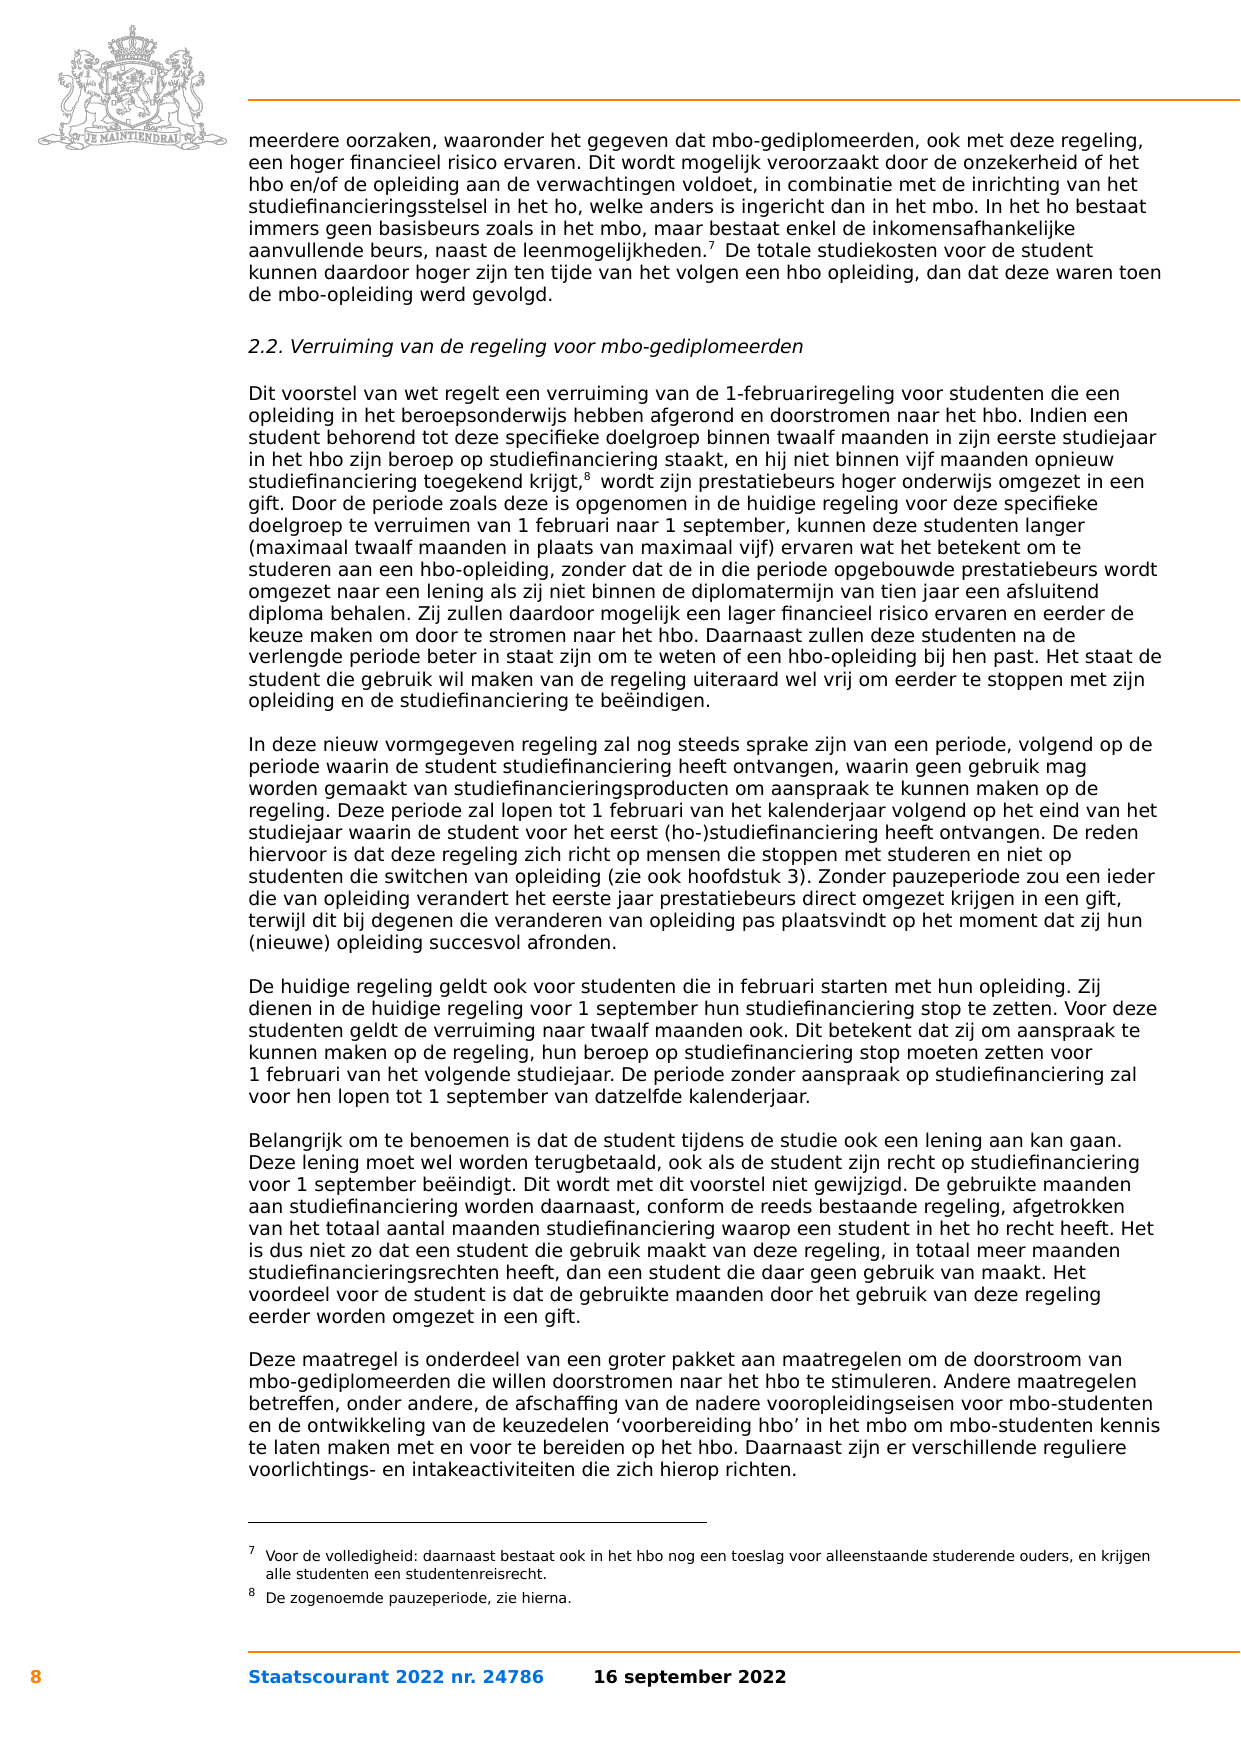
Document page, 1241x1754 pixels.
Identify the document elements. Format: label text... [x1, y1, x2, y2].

text meerdere oorzaken, waaronder het gegeven dat mbo-gediplomeerden, ook met deze regeling, een hoger financieel risico ervaren. Dit wordt mogelijk veroorzaakt door de onzekerheid of het hbo en/of de opleiding aan de verwachtingen voldoet, in combinatie met de inrichting van het studiefinancieringsstelsel in het ho, welke anders is ingericht dan in het mbo. In het ho bestaat immers geen basisbeurs zoals in het mbo, maar bestaat enkel de inkomensafhankelijke aanvullende beurs, naast de leenmogelijkheden. De totale studiekosten voor de student kunnen daardoor hoger zijn ten tijde van het volgen een hbo opleiding, dan dat deze waren toen de mbo-opleiding werd gevolgd. [248, 130, 1163, 306]
text Deze maatregel is onderdeel van een groter pakket aan maatregelen om de doorstroom van mbo-gediplomeerden die willen doorstromen naar het hbo te stimuleren. Andere maatregelen betreffen, onder andere, de afschaffing van de nadere vooropleidingseisen voor mbo-studenten en de ontwikkeling van de keuzedelen ‘voorbereiding hbo’ in het mbo om mbo-studenten kennis te laten maken met en voor te bereiden op het hbo. Daarnaast zijn er verschillende reguliere voorlichtings- en intakeactiviteiten die zich hierop richten. [248, 1349, 1163, 1481]
text De huidige regeling geldt ook voor studenten die in februari starten met hun opleiding. Zij dienen in de huidige regeling voor 1 september hun studiefinanciering stop te zetten. Voor deze studenten geldt de verruiming naar twaalf maanden ook. Dit betekent dat zij om aanspraak te kunnen maken op de regeling, hun beroep op studiefinanciering stop moeten zetten voor 1 februari van het volgende studiejaar. De periode zonder aanspraak op studiefinanciering zal voor hen lopen tot 1 september van datzelfde kalenderjaar. [248, 976, 1163, 1108]
text Voor de volledigheid: daarnaast bestaat ook in het hbo nog een toeslag voor alleenstaande studerende ouders, en krijgen alle studenten een studentenreisrecht. [248, 1544, 1163, 1583]
picture [38, 25, 227, 150]
subtitle 2.2. Verruiming van de regeling voor mbo-gediplomeerden [248, 336, 1163, 358]
text Belangrijk om te benoemen is dat de student tijdens de studie ook een lening aan kan gaan. Deze lening moet wel worden terugbetaald, ook als de student zijn recht op studiefinanciering voor 1 september beëindigt. Dit wordt met dit voorstel niet gewijzigd. De gebruikte maanden aan studiefinanciering worden daarnaast, conform de reeds bestaande regeling, afgetrokken van het totaal aantal maanden studiefinanciering waarop een student in het ho recht heeft. Het is dus niet zo dat een student die gebruik maakt van deze regeling, in totaal meer maanden studiefinancieringsrechten heeft, dan een student die daar geen gebruik van maakt. Het voordeel voor de student is dat de gebruikte maanden door het gebruik van deze regeling eerder worden omgezet in een gift. [248, 1130, 1163, 1327]
text De zogenoemde pauzeperiode, zie hierna. [248, 1586, 1163, 1608]
text Dit voorstel van wet regelt een verruiming van de 1-februariregeling voor studenten die een opleiding in het beroepsonderwijs hebben afgerond en doorstromen naar het hbo. Indien een student behorend tot deze specifieke doelgroep binnen twaalf maanden in zijn eerste studiejaar in het hbo zijn beroep op studiefinanciering staakt, en hij niet binnen vijf maanden opnieuw studiefinanciering toegekend krijgt, wordt zijn prestatiebeurs hoger onderwijs omgezet in een gift. Door de periode zoals deze is opgenomen in de huidige regeling voor deze specifieke doelgroep te verruimen van 1 februari naar 1 september, kunnen deze studenten langer (maximaal twaalf maanden in plaats van maximaal vijf) ervaren wat het betekent om te studeren aan een hbo-opleiding, zonder dat de in die periode opgebouwde prestatiebeurs wordt omgezet naar een lening als zij niet binnen de diplomatermijn van tien jaar een afsluitend diploma behalen. Zij zullen daardoor mogelijk een lager financieel risico ervaren en eerder de keuze maken om door te stromen naar het hbo. Daarnaast zullen deze studenten na de verlengde periode beter in staat zijn om te weten of een hbo-opleiding bij hen past. Het staat de student die gebruik wil maken van de regeling uiteraard wel vrij om eerder te stoppen met zijn opleiding en de studiefinanciering te beëindigen. [248, 383, 1163, 712]
text In deze nieuw vormgegeven regeling zal nog steeds sprake zijn van een periode, volgend op de periode waarin de student studiefinanciering heeft ontvangen, waarin geen gebruik mag worden gemaakt van studiefinancieringsproducten om aanspraak te kunnen maken op de regeling. Deze periode zal lopen tot 1 februari van het kalenderjaar volgend op het eind van het studiejaar waarin de student voor het eerst (ho‑)studiefinanciering heeft ontvangen. De reden hiervoor is dat deze regeling zich richt op mensen die stoppen met studeren en niet op studenten die switchen van opleiding (zie ook hoofdstuk 3). Zonder pauzeperiode zou een ieder die van opleiding verandert het eerste jaar prestatiebeurs direct omgezet krijgen in een gift, terwijl dit bij degenen die veranderen van opleiding pas plaatsvindt op het moment dat zij hun (nieuwe) opleiding succesvol afronden. [248, 734, 1163, 954]
